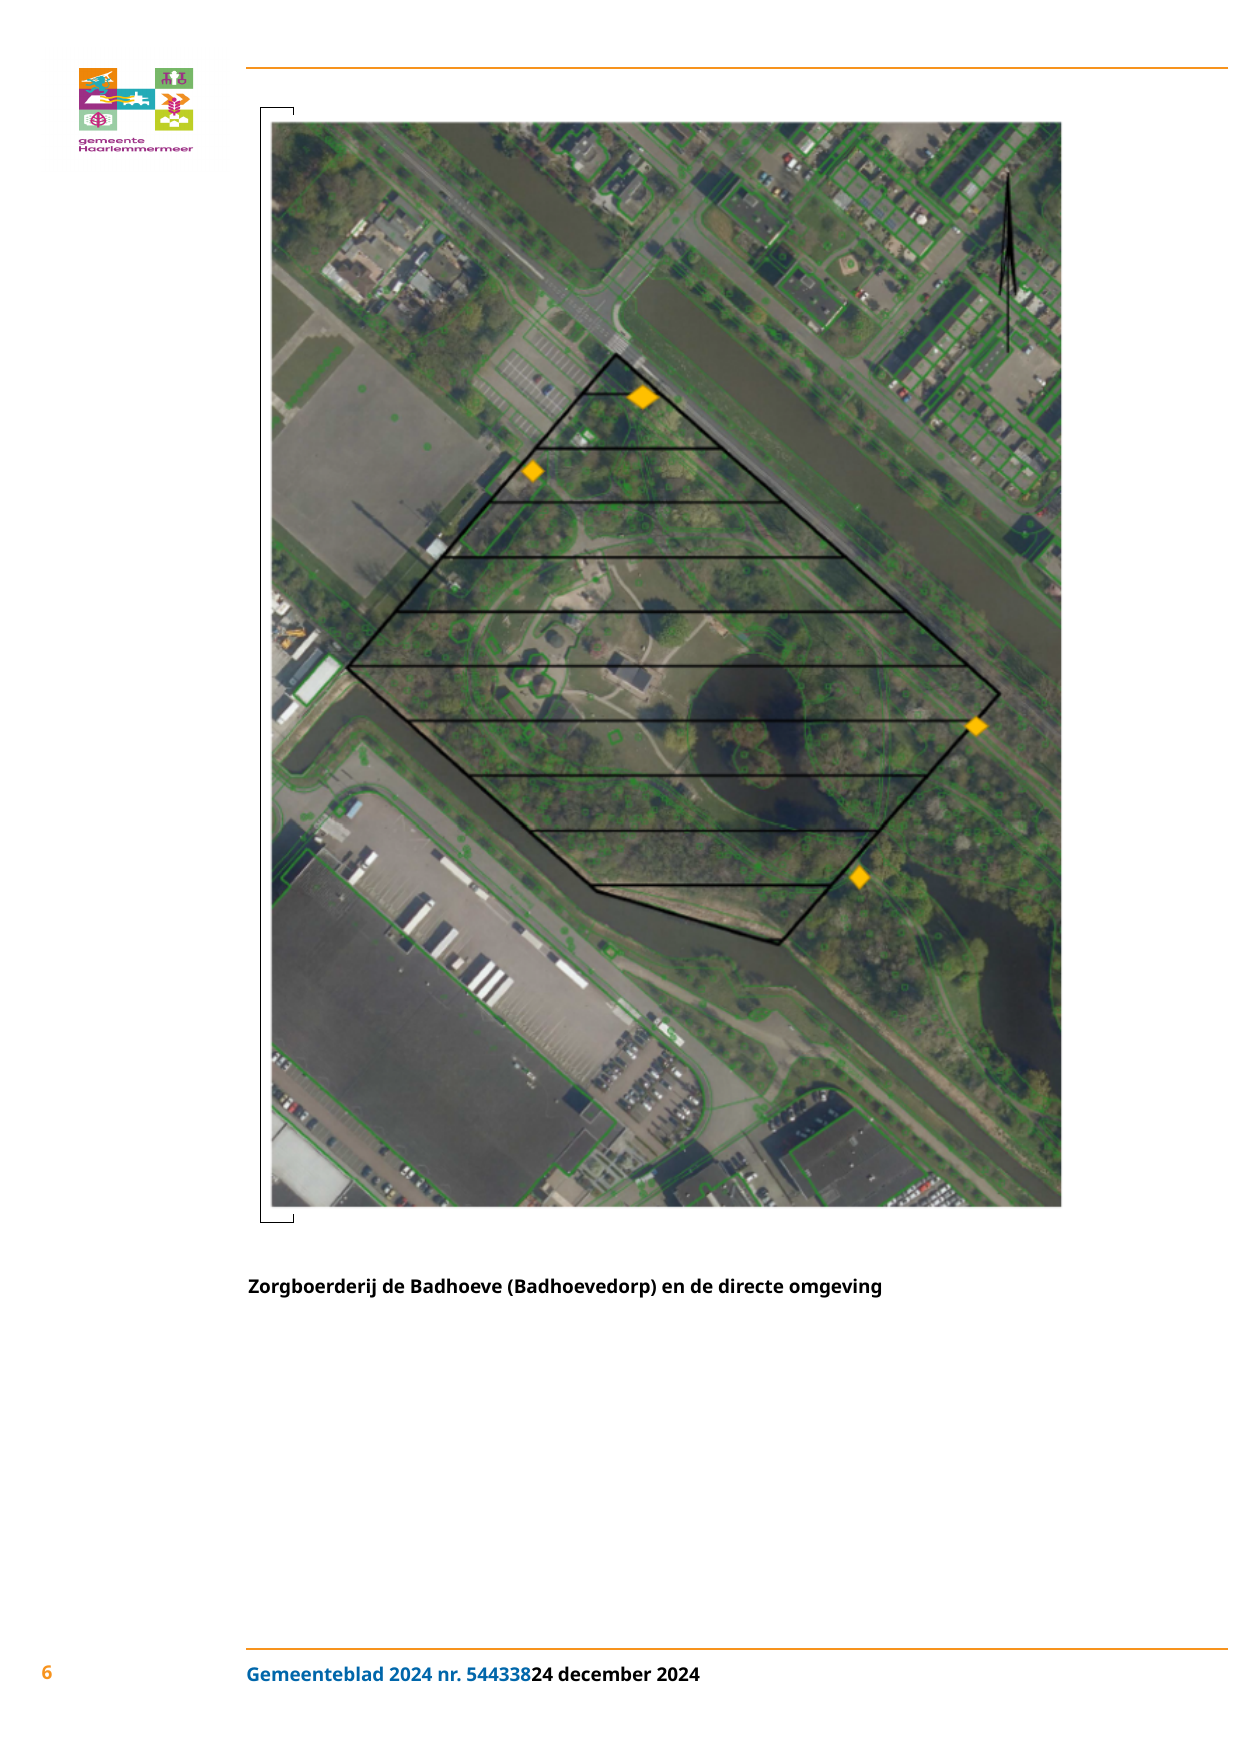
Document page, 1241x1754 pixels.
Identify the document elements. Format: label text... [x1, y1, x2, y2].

text Zorgboerderij de Badhoeve (Badhoevedorp) en de directe omgeving [248, 1273, 1152, 1299]
picture [41, 47, 231, 172]
picture [268, 115, 1067, 1214]
